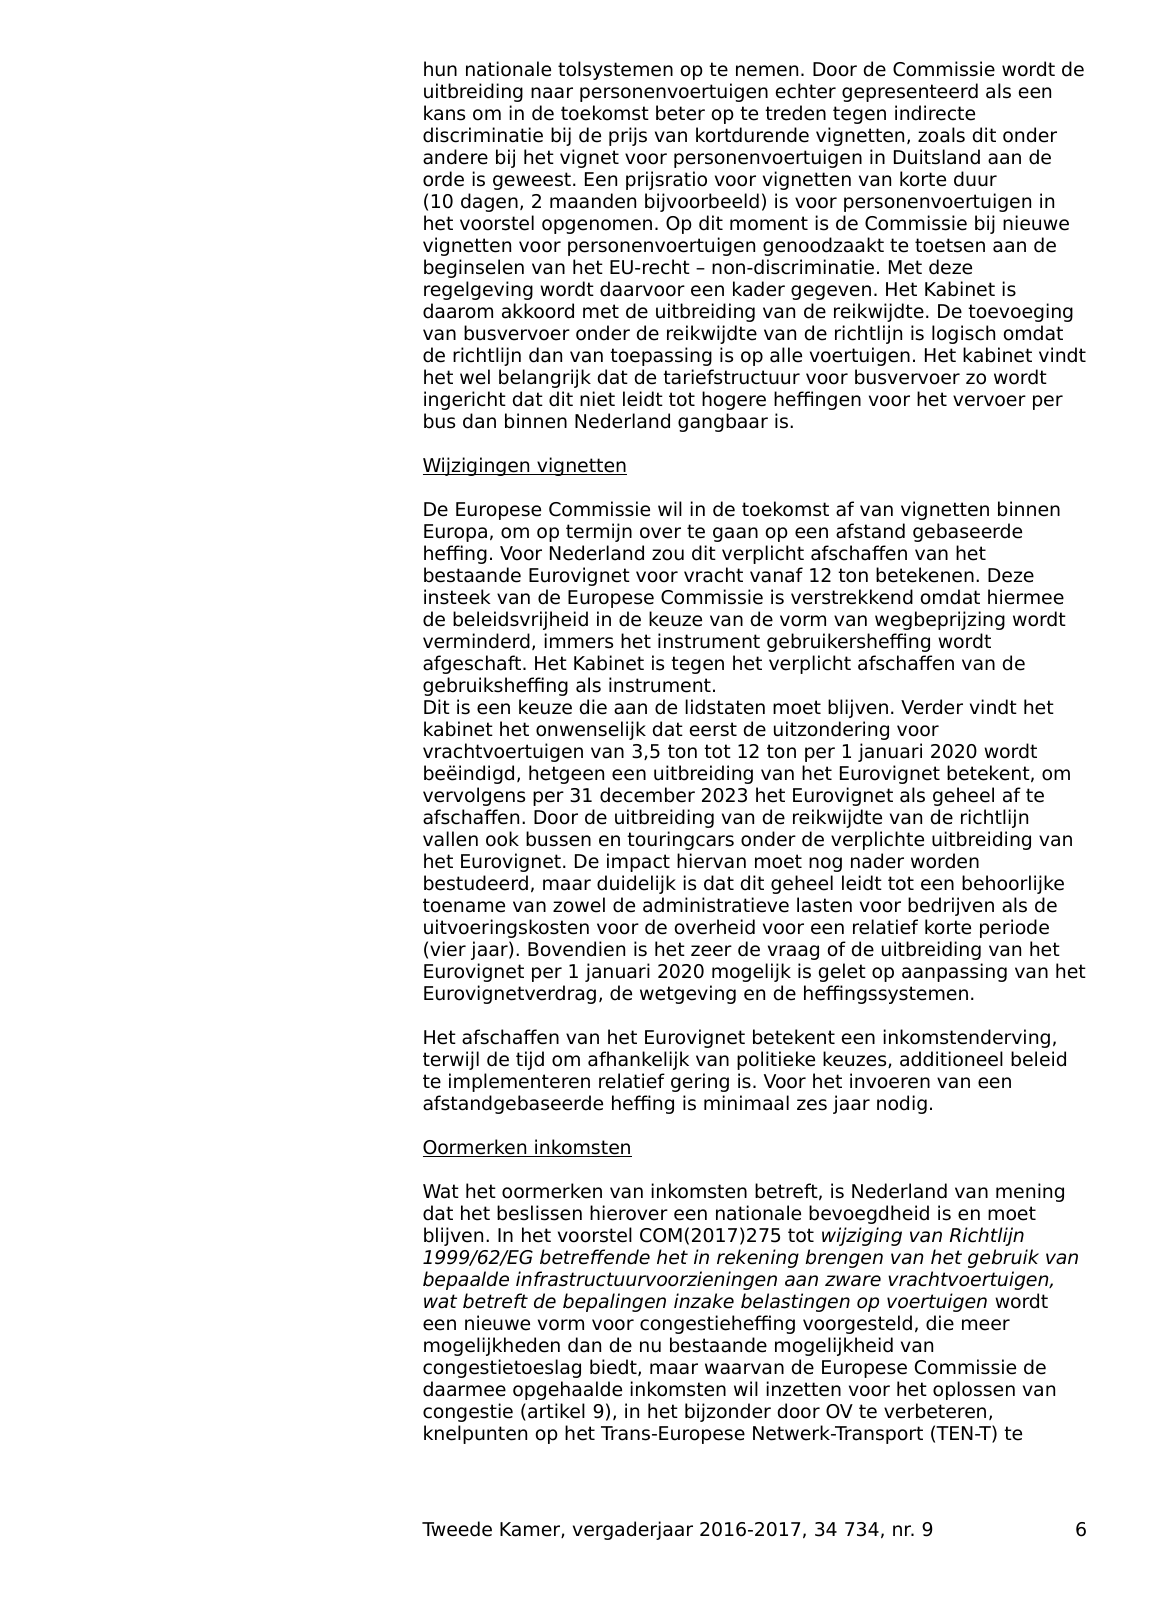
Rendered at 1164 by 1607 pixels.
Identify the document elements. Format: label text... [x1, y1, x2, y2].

text hun nationale tolsystemen op te nemen. Door de Commissie wordt de uitbreiding naar personenvoertuigen echter gepresenteerd als een kans om in de toekomst beter op te treden tegen indirecte discriminatie bij de prijs van kortdurende vignetten, zoals dit onder andere bij het vignet voor personenvoertuigen in Duitsland aan de orde is geweest. Een prijsratio voor vignetten van korte duur (10 dagen, 2 maanden bijvoorbeeld) is voor personenvoertuigen in het voorstel opgenomen. Op dit moment is de Commissie bij nieuwe vignetten voor personenvoertuigen genoodzaakt te toetsen aan de beginselen van het EU-recht – non-discriminatie. Met deze regelgeving wordt daarvoor een kader gegeven. Het Kabinet is daarom akkoord met de uitbreiding van de reikwijdte. De toevoeging van busvervoer onder de reikwijdte van de richtlijn is logisch omdat de richtlijn dan van toepassing is op alle voertuigen. Het kabinet vindt het wel belangrijk dat de tariefstructuur voor busvervoer zo wordt ingericht dat dit niet leidt tot hogere heffingen voor het vervoer per bus dan binnen Nederland gangbaar is. [422, 59, 1087, 433]
subtitle Wijzigingen vignetten [422, 455, 1087, 477]
text De Europese Commissie wil in de toekomst af van vignetten binnen Europa, om op termijn over te gaan op een afstand gebaseerde heffing. Voor Nederland zou dit verplicht afschaffen van het bestaande Eurovignet voor vracht vanaf 12 ton betekenen. Deze insteek van de Europese Commissie is verstrekkend omdat hiermee de beleidsvrijheid in de keuze van de vorm van wegbeprijzing wordt verminderd, immers het instrument gebruikersheffing wordt afgeschaft. Het Kabinet is tegen het verplicht afschaffen van de gebruiksheffing als instrument. [422, 499, 1087, 697]
text Dit is een keuze die aan de lidstaten moet blijven. Verder vindt het kabinet het onwenselijk dat eerst de uitzondering voor vrachtvoertuigen van 3,5 ton tot 12 ton per 1 januari 2020 wordt beëindigd, hetgeen een uitbreiding van het Eurovignet betekent, om vervolgens per 31 december 2023 het Eurovignet als geheel af te afschaffen. Door de uitbreiding van de reikwijdte van de richtlijn vallen ook bussen en touringcars onder de verplichte uitbreiding van het Eurovignet. De impact hiervan moet nog nader worden bestudeerd, maar duidelijk is dat dit geheel leidt tot een behoorlijke toename van zowel de administratieve lasten voor bedrijven als de uitvoeringskosten voor de overheid voor een relatief korte periode (vier jaar). Bovendien is het zeer de vraag of de uitbreiding van het Eurovignet per 1 januari 2020 mogelijk is gelet op aanpassing van het Eurovignetverdrag, de wetgeving en de heffingssystemen. [422, 697, 1087, 1004]
text Wat het oormerken van inkomsten betreft, is Nederland van mening dat het beslissen hierover een nationale bevoegdheid is en moet blijven. In het voorstel COM(2017)275 tot wijziging van Richtlijn 1999/62/EG betreffende het in rekening brengen van het gebruik van bepaalde infrastructuurvoorzieningen aan zware vrachtvoertuigen, wat betreft de bepalingen inzake belastingen op voertuigen wordt een nieuwe vorm voor congestieheffing voorgesteld, die meer mogelijkheden dan de nu bestaande mogelijkheid van congestietoeslag biedt, maar waarvan de Europese Commissie de daarmee opgehaalde inkomsten wil inzetten voor het oplossen van congestie (artikel 9), in het bijzonder door OV te verbeteren, knelpunten op het Trans-Europese Netwerk-Transport (TEN-T) te [422, 1181, 1087, 1445]
text Het afschaffen van het Eurovignet betekent een inkomstenderving, terwijl de tijd om afhankelijk van politieke keuzes, additioneel beleid te implementeren relatief gering is. Voor het invoeren van een afstandgebaseerde heffing is minimaal zes jaar nodig. [422, 1027, 1087, 1115]
subtitle Oormerken inkomsten [422, 1137, 1087, 1159]
